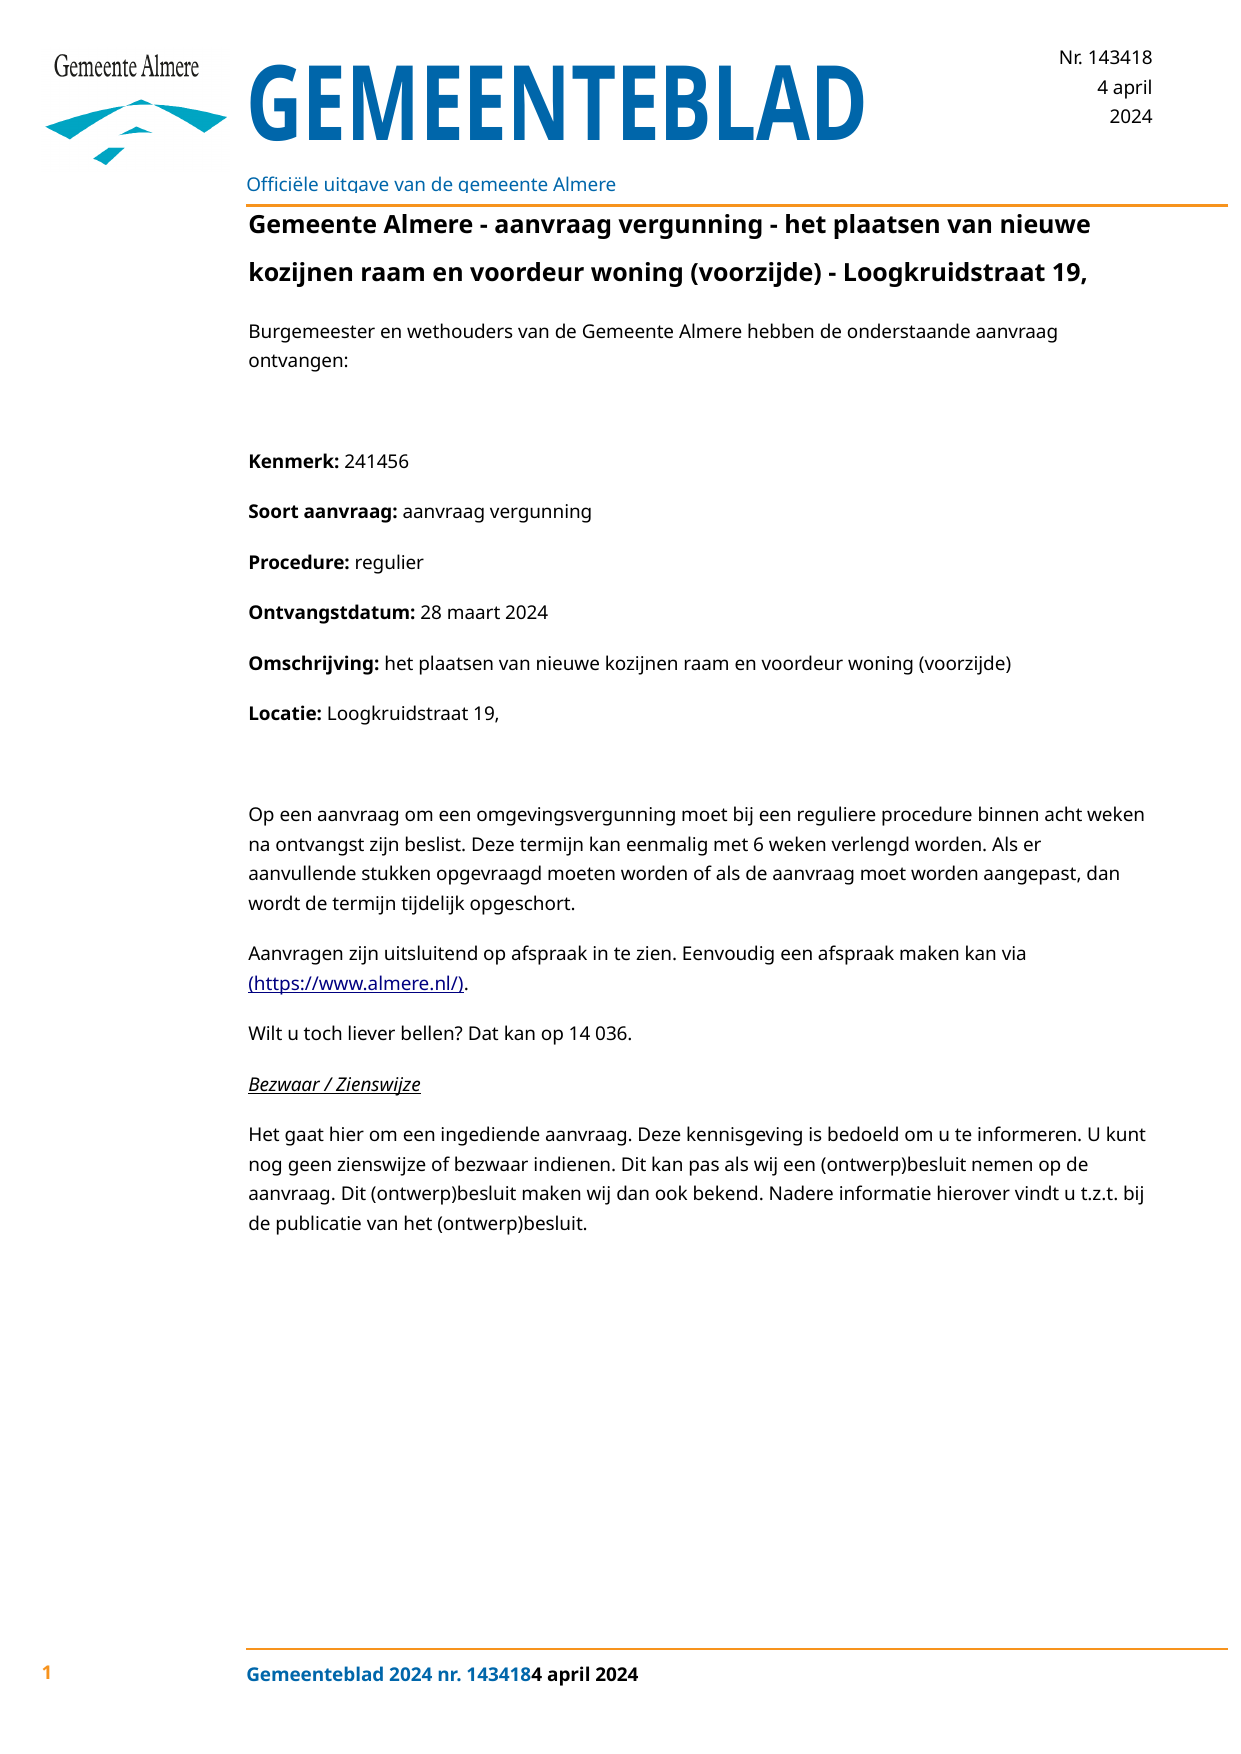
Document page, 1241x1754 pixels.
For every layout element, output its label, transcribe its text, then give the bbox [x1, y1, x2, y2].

text Het gaat hier om een ingediende aanvraag. Deze kennisgeving is bedoeld om u te informeren. U kunt nog geen zienswijze of bezwaar indienen. Dit kan pas als wij een (ontwerp)besluit nemen op de aanvraag. Dit (ontwerp)besluit maken wij dan ook bekend. Nadere informatie hierover vindt u t.z.t. bij de publicatie van het (ontwerp)besluit. [248, 1121, 1152, 1236]
text Soort aanvraag: aanvraag vergunning [248, 499, 1152, 524]
text Gemeente Almere - aanvraag vergunning - het plaatsen van nieuwe kozijnen raam en voordeur woning (voorzijde) - Loogkruidstraat 19, [248, 207, 1152, 288]
text Aanvragen zijn uitsluitend op afspraak in te zien. Eenvoudig een afspraak maken kan via (https://www.almere.nl/). [248, 940, 1152, 996]
picture [41, 47, 231, 172]
text Procedure: regulier [248, 549, 1152, 575]
text Burgemeester en wethouders van de Gemeente Almere hebben de onderstaande aanvraag ontvangen: [248, 318, 1152, 373]
text Bezwaar / Zienswijze [248, 1071, 1152, 1097]
text Wilt u toch liever bellen? Dat kan op 14 036. [248, 1020, 1152, 1046]
text Ontvangstdatum: 28 maart 2024 [248, 599, 1152, 625]
text Op een aanvraag om een omgevingsvergunning moet bij een reguliere procedure binnen acht weken na ontvangst zijn beslist. Deze termijn kan eenmalig met 6 weken verlengd worden. Als er aanvullende stukken opgevraagd moeten worden of als de aanvraag moet worden aangepast, dan wordt de termijn tijdelijk opgeschort. [248, 801, 1152, 916]
text Kenmerk: 241456 [248, 448, 1152, 474]
text Omschrijving: het plaatsen van nieuwe kozijnen raam en voordeur woning (voorzijde) [248, 650, 1152, 676]
text Locatie: Loogkruidstraat 19, [248, 700, 1152, 726]
